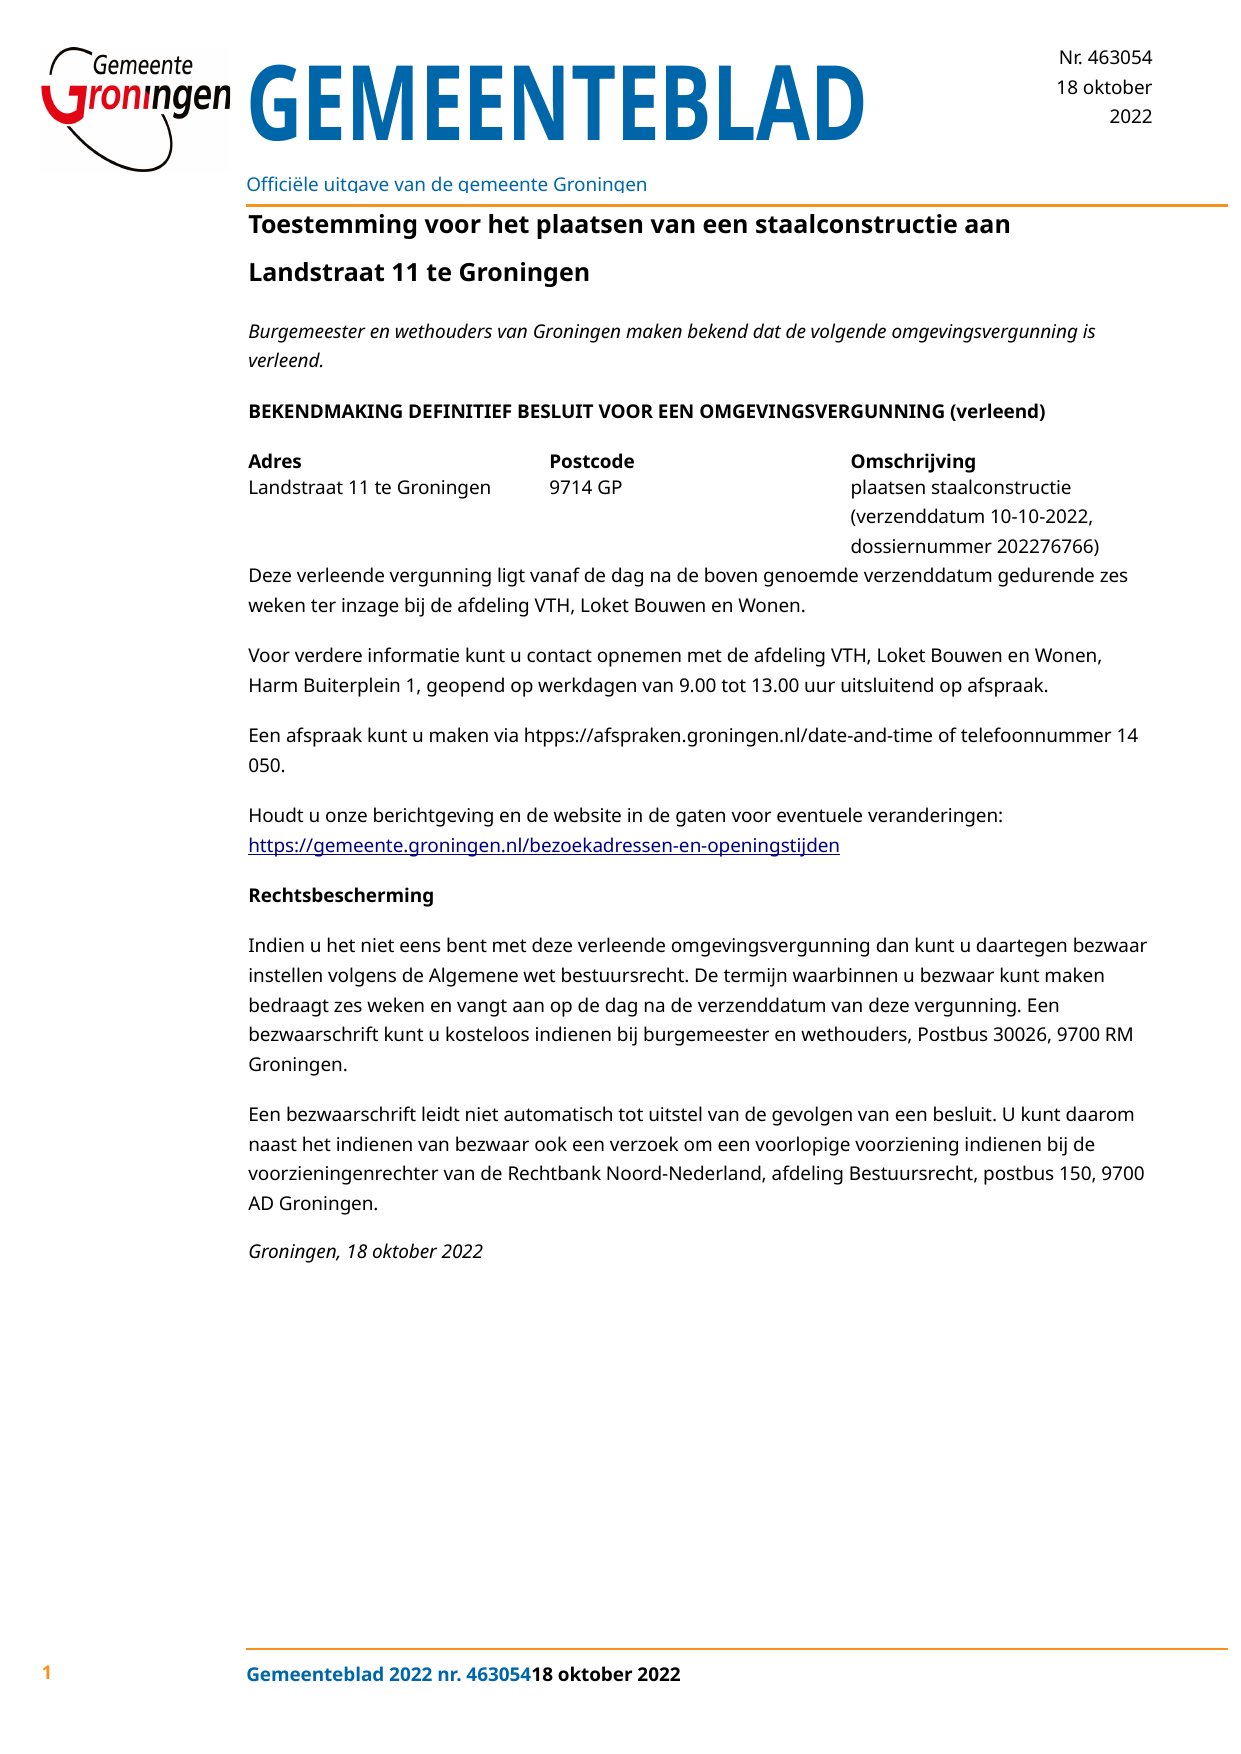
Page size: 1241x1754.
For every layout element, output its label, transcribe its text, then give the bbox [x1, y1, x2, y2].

text Burgemeester en wethouders van Groningen maken bekend dat de volgende omgevingsvergunning is verleend. [248, 318, 1152, 373]
table_cell Landstraat 11 te Groningen [248, 474, 549, 559]
text Groningen, 18 oktober 2022 [248, 1238, 1152, 1264]
text Indien u het niet eens bent met deze verleende omgevingsvergunning dan kunt u daartegen bezwaar instellen volgens de Algemene wet bestuursrecht. De termijn waarbinnen u bezwaar kunt maken bedraagt zes weken en vangt aan op de dag na de verzenddatum van deze vergunning. Een bezwaarschrift kunt u kosteloos indienen bij burgemeester en wethouders, Postbus 30026, 9700 RM Groningen. [248, 933, 1152, 1077]
text Een afspraak kunt u maken via htpps://afspraken.groningen.nl/date-and-time of telefoonnummer 14 050. [248, 722, 1152, 778]
table_header Omschrijving [850, 449, 1152, 474]
text Voor verdere informatie kunt u contact opnemen met de afdeling VTH, Loket Bouwen en Wonen, Harm Buiterplein 1, geopend op werkdagen van 9.00 tot 13.00 uur uitsluitend op afspraak. [248, 642, 1152, 698]
text BEKENDMAKING DEFINITIEF BESLUIT VOOR EEN OMGEVINGSVERGUNNING (verleend) [248, 398, 1152, 424]
text Houdt u onze berichtgeving en de website in de gaten voor eventuele veranderingen: https://gemeente.groningen.nl/bezoekadressen-en-openingstijden [248, 802, 1152, 858]
text Rechtsbescherming [248, 882, 1152, 908]
table_cell 9714 GP [549, 474, 850, 559]
text Deze verleende vergunning ligt vanaf de dag na de boven genoemde verzenddatum gedurende zes weken ter inzage bij de afdeling VTH, Loket Bouwen en Wonen. [248, 562, 1152, 618]
table_cell plaatsen staalconstructie (verzenddatum 10-10-2022, dossiernummer 202276766) [850, 474, 1152, 559]
table_header Adres [248, 449, 549, 474]
picture [41, 47, 231, 172]
text Een bezwaarschrift leidt niet automatisch tot uitstel van de gevolgen van een besluit. U kunt daarom naast het indienen van bezwaar ook een verzoek om een voorlopige voorziening indienen bij de voorzieningenrechter van de Rechtbank Noord-Nederland, afdeling Bestuursrecht, postbus 150, 9700 AD Groningen. [248, 1101, 1152, 1216]
text Toestemming voor het plaatsen van een staalconstructie aan Landstraat 11 te Groningen [248, 207, 1152, 288]
table_header Postcode [549, 449, 850, 474]
